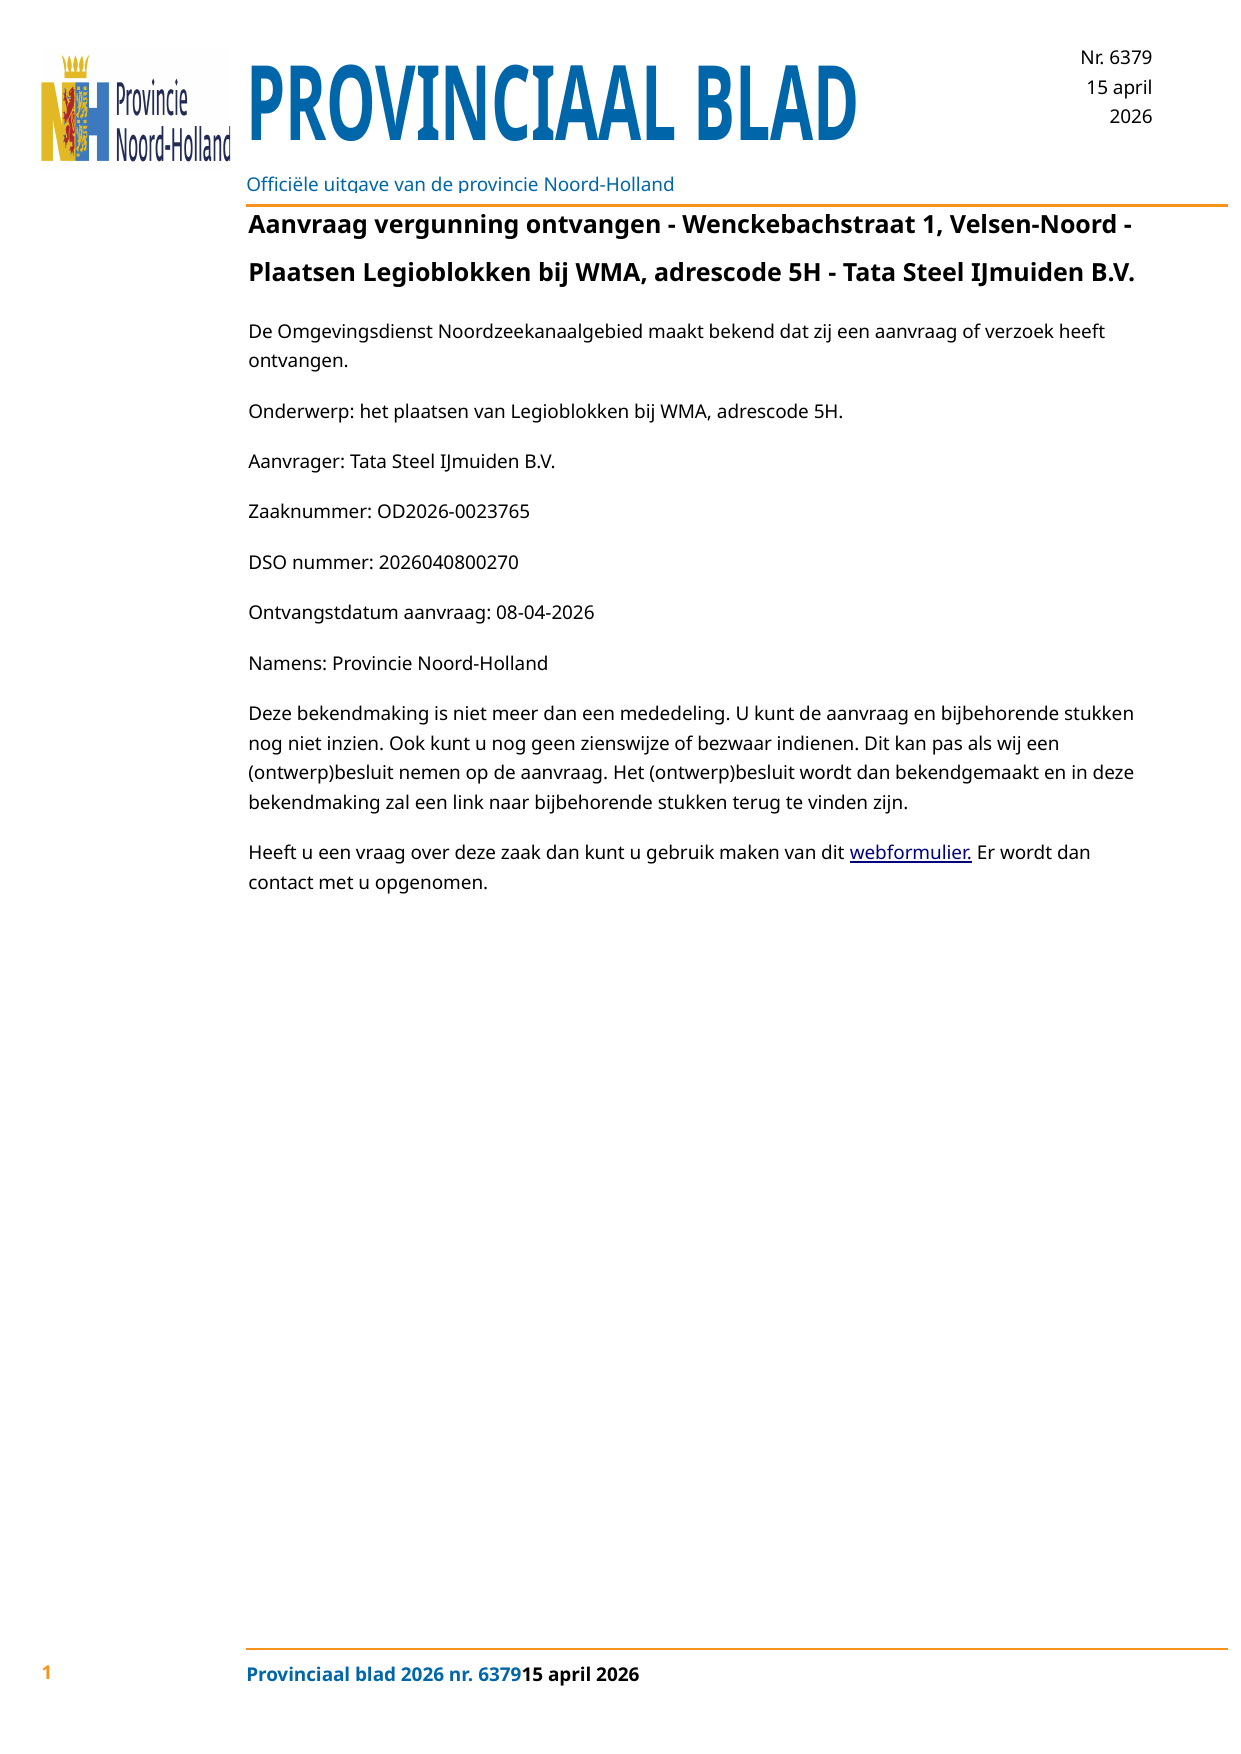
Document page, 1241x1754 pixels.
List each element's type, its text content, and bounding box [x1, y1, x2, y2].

text Zaaknummer: OD2026-0023765 [248, 499, 1152, 524]
text Aanvrager: Tata Steel IJmuiden B.V. [248, 448, 1152, 474]
text Namens: Provincie Noord-Holland [248, 650, 1152, 676]
text DSO nummer: 2026040800270 [248, 549, 1152, 575]
text Ontvangstdatum aanvraag: 08-04-2026 [248, 599, 1152, 625]
text Aanvraag vergunning ontvangen - Wenckebachstraat 1, Velsen-Noord - Plaatsen Legioblokken bij WMA, adrescode 5H - Tata Steel IJmuiden B.V. [248, 207, 1152, 288]
text Onderwerp: het plaatsen van Legioblokken bij WMA, adrescode 5H. [248, 398, 1152, 424]
text De Omgevingsdienst Noordzeekanaalgebied maakt bekend dat zij een aanvraag of verzoek heeft ontvangen. [248, 318, 1152, 373]
picture [41, 47, 231, 172]
text Deze bekendmaking is niet meer dan een mededeling. U kunt de aanvraag en bijbehorende stukken nog niet inzien. Ook kunt u nog geen zienswijze of bezwaar indienen. Dit kan pas als wij een (ontwerp)besluit nemen op de aanvraag. Het (ontwerp)besluit wordt dan bekendgemaakt en in deze bekendmaking zal een link naar bijbehorende stukken terug te vinden zijn. [248, 700, 1152, 815]
text Heeft u een vraag over deze zaak dan kunt u gebruik maken van dit webformulier. Er wordt dan contact met u opgenomen. [248, 839, 1152, 895]
